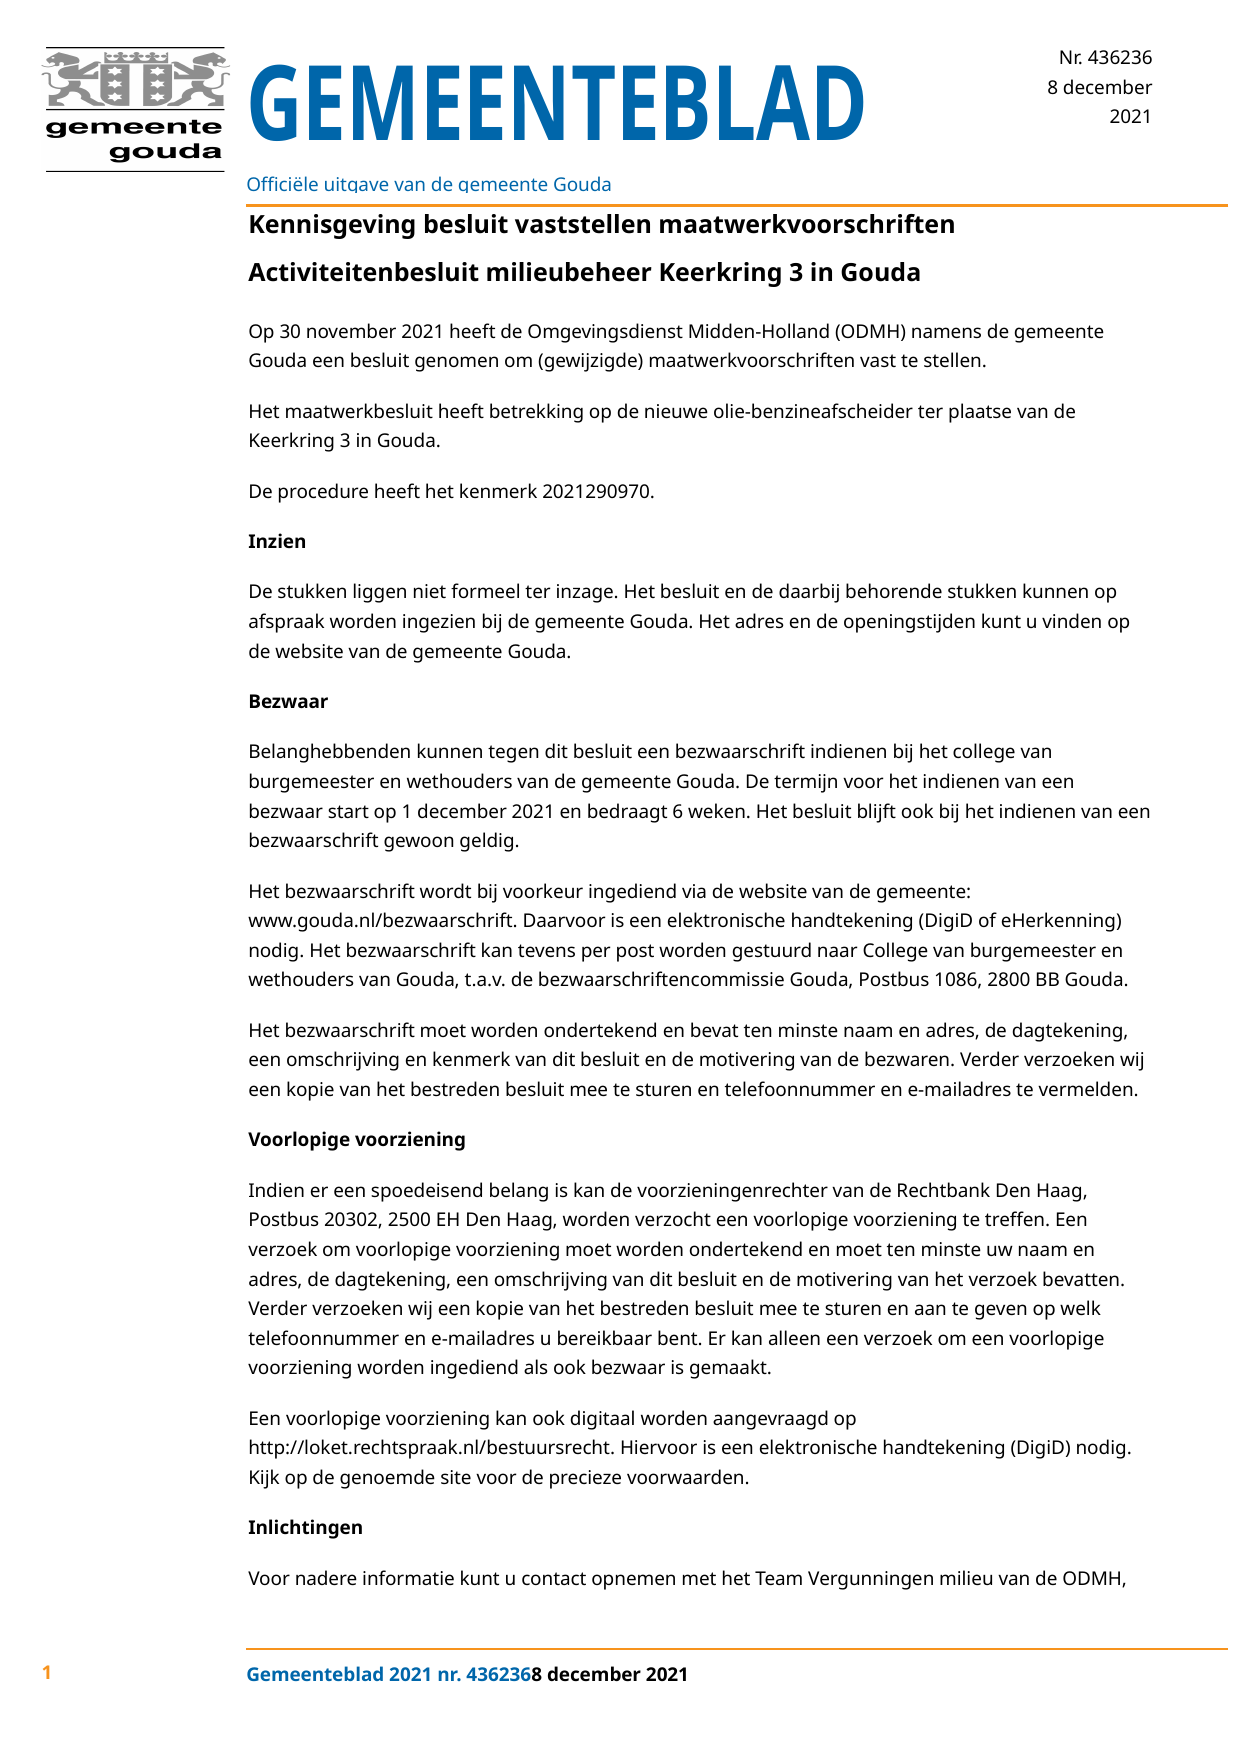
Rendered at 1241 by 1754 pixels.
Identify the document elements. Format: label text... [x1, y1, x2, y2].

text Inlichtingen [248, 1514, 1152, 1540]
text Belanghebbenden kunnen tegen dit besluit een bezwaarschrift indienen bij het college van burgemeester en wethouders van de gemeente Gouda. De termijn voor het indienen van een bezwaar start op 1 december 2021 en bedraagt 6 weken. Het besluit blijft ook bij het indienen van een bezwaarschrift gewoon geldig. [248, 739, 1152, 853]
text Indien er een spoedeisend belang is kan de voorzieningenrechter van de Rechtbank Den Haag, Postbus 20302, 2500 EH Den Haag, worden verzocht een voorlopige voorziening te treffen. Een verzoek om voorlopige voorziening moet worden ondertekend en moet ten minste uw naam en adres, de dagtekening, een omschrijving van dit besluit en de motivering van het verzoek bevatten. Verder verzoeken wij een kopie van het bestreden besluit mee te sturen en aan te geven op welk telefoonnummer en e-mailadres u bereikbaar bent. Er kan alleen een verzoek om een voorlopige voorziening worden ingediend als ook bezwaar is gemaakt. [248, 1177, 1152, 1380]
text De stukken liggen niet formeel ter inzage. Het besluit en de daarbij behorende stukken kunnen op afspraak worden ingezien bij de gemeente Gouda. Het adres en de openingstijden kunt u vinden op de website van de gemeente Gouda. [248, 579, 1152, 664]
text Bezwaar [248, 688, 1152, 714]
text De procedure heeft het kenmerk 2021290970. [248, 478, 1152, 504]
text Kennisgeving besluit vaststellen maatwerkvoorschriften Activiteitenbesluit milieubeheer Keerkring 3 in Gouda [248, 207, 1152, 288]
picture [41, 47, 231, 172]
text Een voorlopige voorziening kan ook digitaal worden aangevraagd op http://loket.rechtspraak.nl/bestuursrecht. Hiervoor is een elektronische handtekening (DigiD) nodig. Kijk op de genoemde site voor de precieze voorwaarden. [248, 1405, 1152, 1490]
text Inzien [248, 528, 1152, 554]
text Het maatwerkbesluit heeft betrekking op de nieuwe olie-benzineafscheider ter plaatse van de Keerkring 3 in Gouda. [248, 398, 1152, 453]
text Het bezwaarschrift wordt bij voorkeur ingediend via de website van de gemeente: www.gouda.nl/bezwaarschrift. Daarvoor is een elektronische handtekening (DigiD of eHerkenning) nodig. Het bezwaarschrift kan tevens per post worden gestuurd naar College van burgemeester en wethouders van Gouda, t.a.v. de bezwaarschriftencommissie Gouda, Postbus 1086, 2800 BB Gouda. [248, 878, 1152, 992]
text Voorlopige voorziening [248, 1127, 1152, 1152]
text Het bezwaarschrift moet worden ondertekend en bevat ten minste naam en adres, de dagtekening, een omschrijving en kenmerk van dit besluit en de motivering van de bezwaren. Verder verzoeken wij een kopie van het bestreden besluit mee te sturen en telefoonnummer en e-mailadres te vermelden. [248, 1017, 1152, 1102]
text Voor nadere informatie kunt u contact opnemen met het Team Vergunningen milieu van de ODMH, [248, 1565, 1152, 1591]
text Op 30 november 2021 heeft de Omgevingsdienst Midden-Holland (ODMH) namens de gemeente Gouda een besluit genomen om (gewijzigde) maatwerkvoorschriften vast te stellen. [248, 318, 1152, 373]
